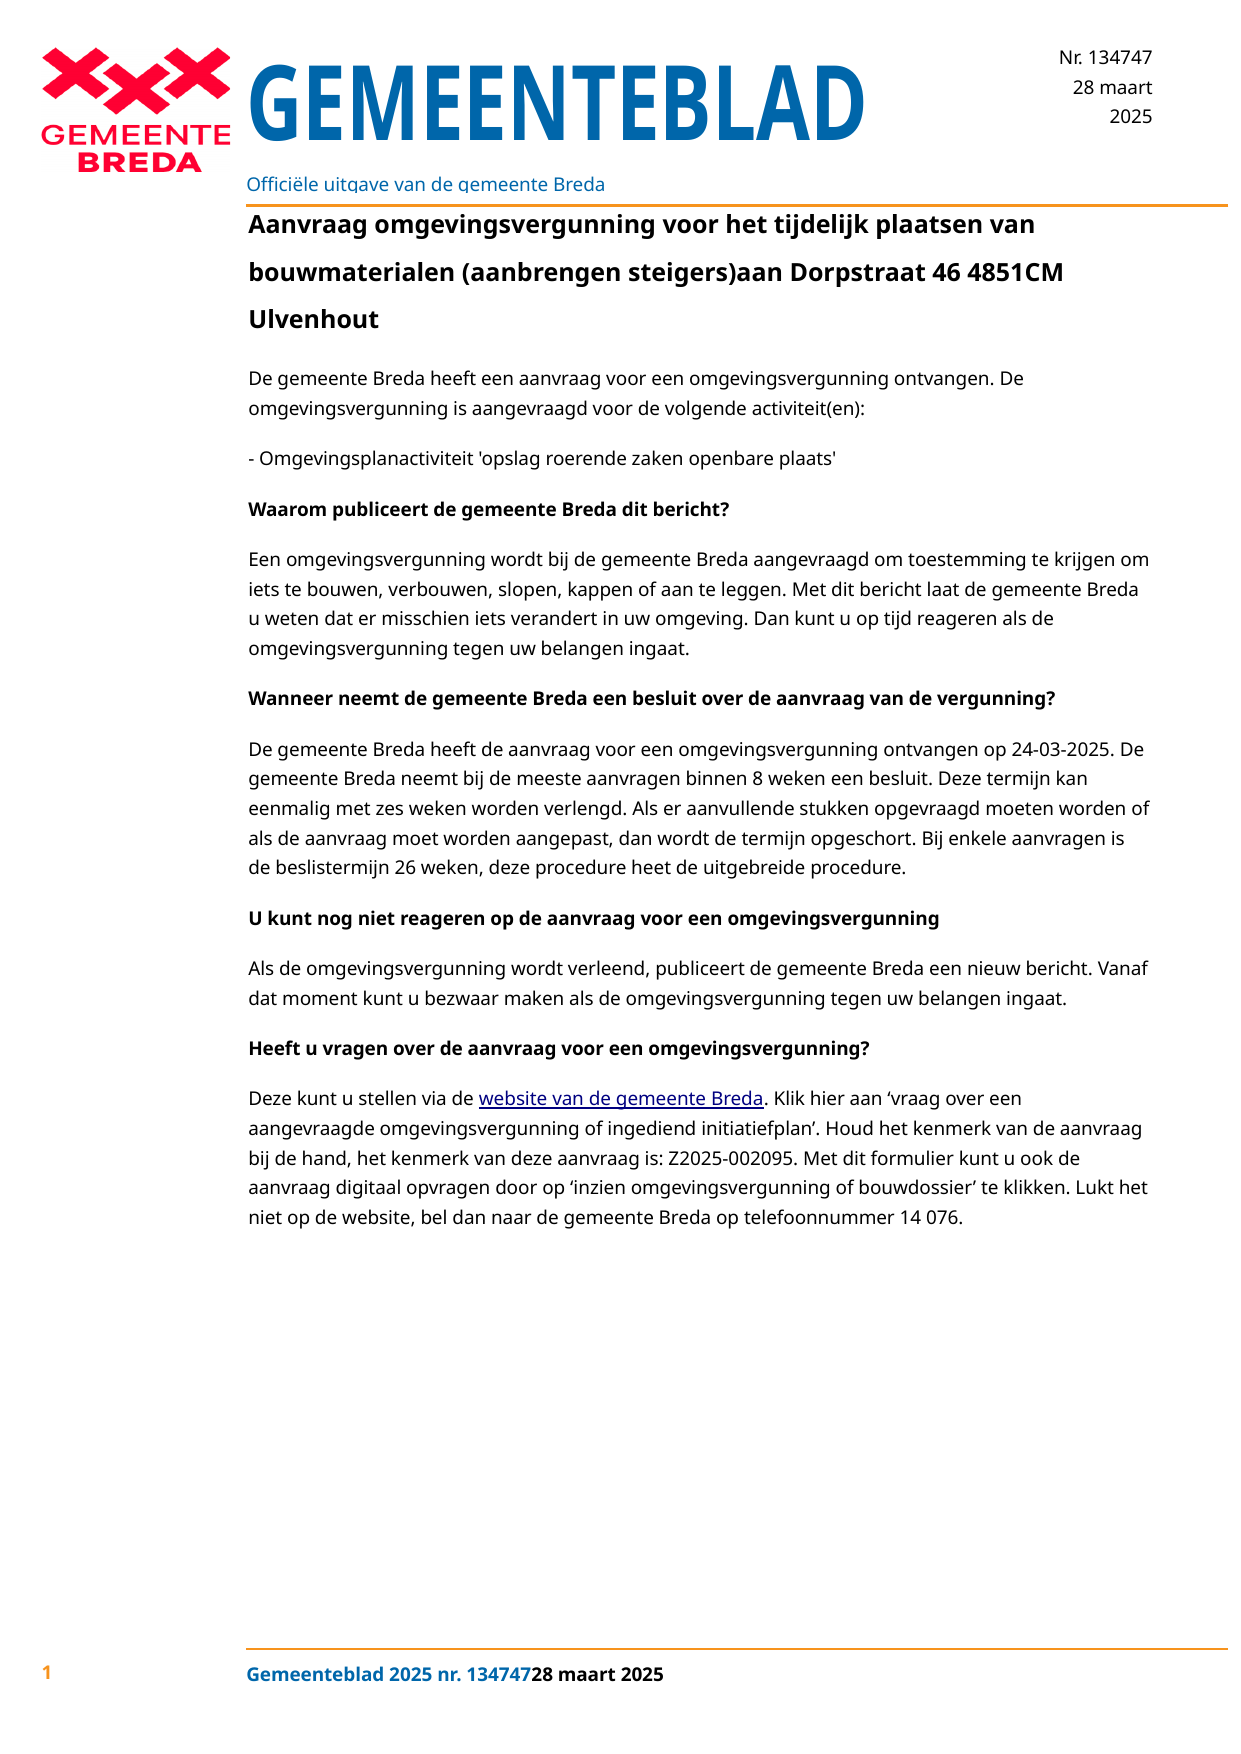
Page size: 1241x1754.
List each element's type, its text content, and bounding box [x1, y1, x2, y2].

text Heeft u vragen over de aanvraag voor een omgevingsvergunning? [248, 1035, 1152, 1061]
text Wanneer neemt de gemeente Breda een besluit over de aanvraag van de vergunning? [248, 686, 1152, 711]
text - Omgevingsplanactiviteit 'opslag roerende zaken openbare plaats' [248, 446, 1152, 471]
text Aanvraag omgevingsvergunning voor het tijdelijk plaatsen van bouwmaterialen (aanbrengen steigers)aan Dorpstraat 46 4851CM Ulvenhout [248, 207, 1152, 336]
text Een omgevingsvergunning wordt bij de gemeente Breda aangevraagd om toestemming te krijgen om iets te bouwen, verbouwen, slopen, kappen of aan te leggen. Met dit bericht laat de gemeente Breda u weten dat er misschien iets verandert in uw omgeving. Dan kunt u op tijd reageren als de omgevingsvergunning tegen uw belangen ingaat. [248, 546, 1152, 661]
text De gemeente Breda heeft een aanvraag voor een omgevingsvergunning ontvangen. De omgevingsvergunning is aangevraagd voor de volgende activiteit(en): [248, 366, 1152, 421]
text Waarom publiceert de gemeente Breda dit bericht? [248, 496, 1152, 522]
text U kunt nog niet reageren op de aanvraag voor een omgevingsvergunning [248, 905, 1152, 930]
picture [41, 47, 231, 172]
text De gemeente Breda heeft de aanvraag voor een omgevingsvergunning ontvangen op 24-03-2025. De gemeente Breda neemt bij de meeste aanvragen binnen 8 weken een besluit. Deze termijn kan eenmalig met zes weken worden verlengd. Als er aanvullende stukken opgevraagd moeten worden of als de aanvraag moet worden aangepast, dan wordt de termijn opgeschort. Bij enkele aanvragen is de beslistermijn 26 weken, deze procedure heet de uitgebreide procedure. [248, 736, 1152, 880]
text Deze kunt u stellen via de website van de gemeente Breda. Klik hier aan ‘vraag over een aangevraagde omgevingsvergunning of ingediend initiatiefplan’. Houd het kenmerk van de aanvraag bij de hand, het kenmerk van deze aanvraag is: Z2025-002095. Met dit formulier kunt u ook de aanvraag digitaal opvragen door op ‘inzien omgevingsvergunning of bouwdossier’ te klikken. Lukt het niet op de website, bel dan naar de gemeente Breda op telefoonnummer 14 076. [248, 1086, 1152, 1229]
text Als de omgevingsvergunning wordt verleend, publiceert de gemeente Breda een nieuw bericht. Vanaf dat moment kunt u bezwaar maken als de omgevingsvergunning tegen uw belangen ingaat. [248, 955, 1152, 1010]
